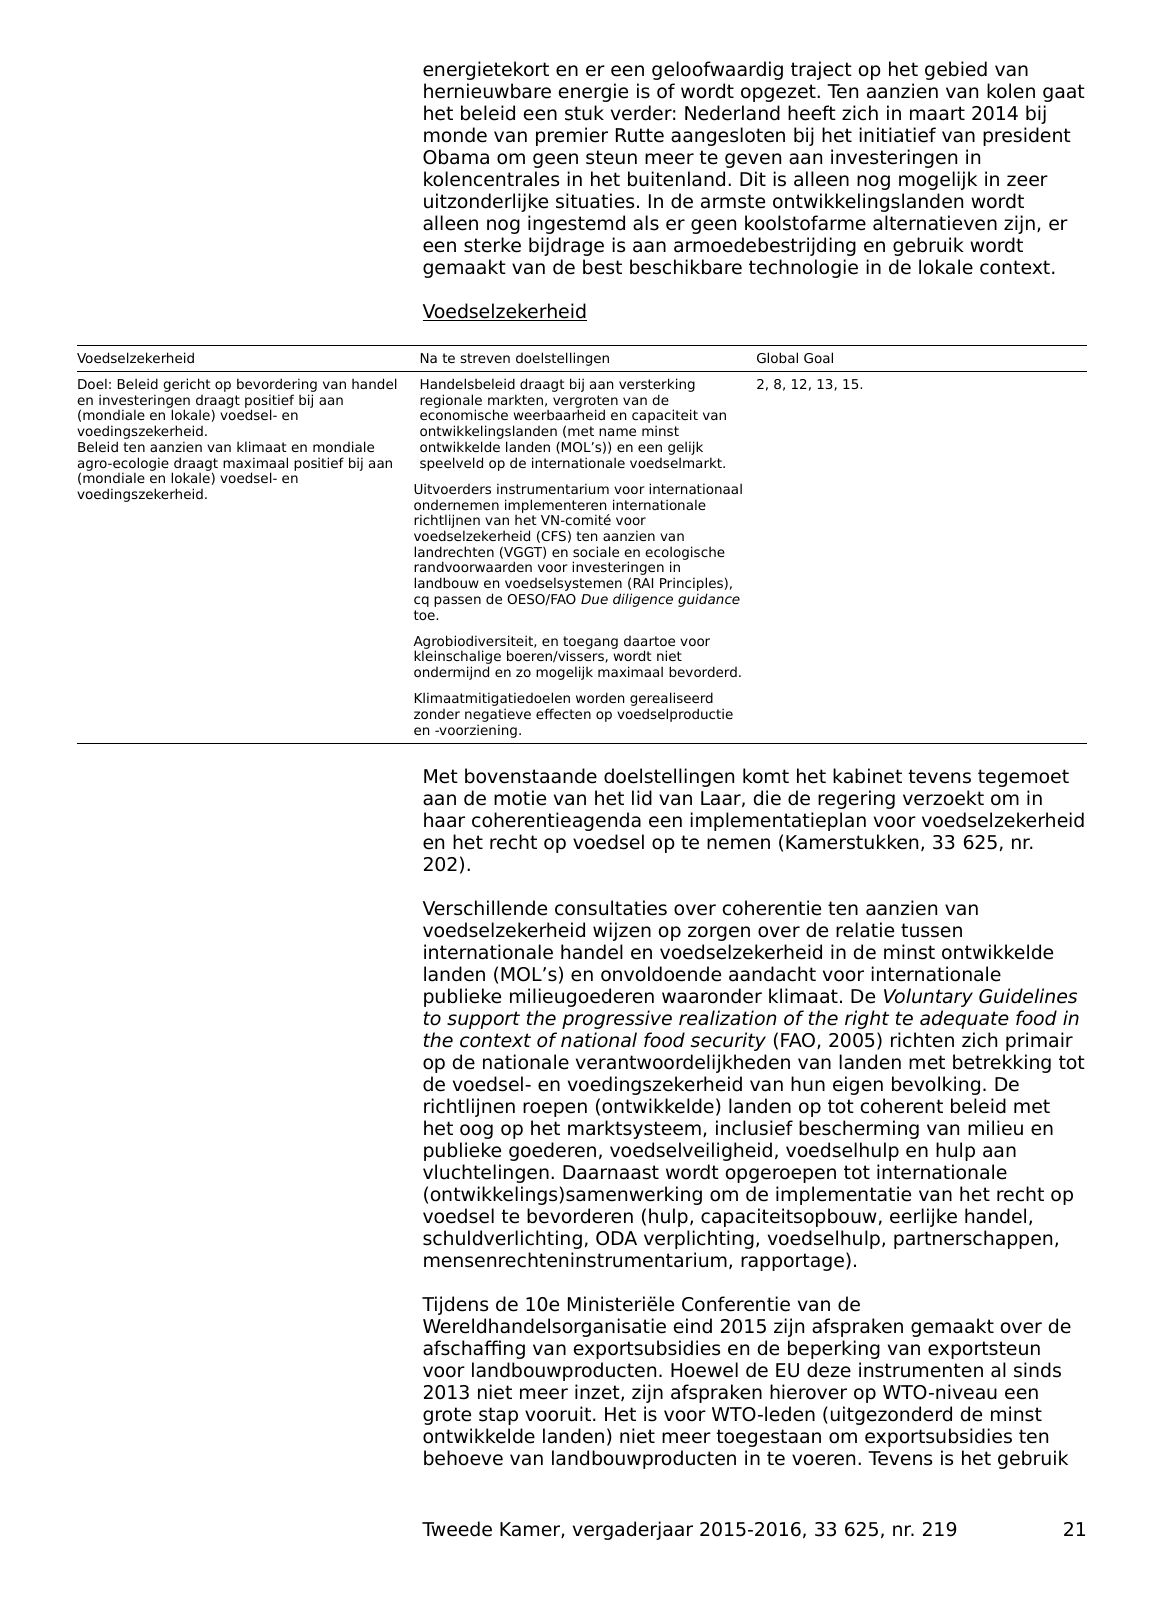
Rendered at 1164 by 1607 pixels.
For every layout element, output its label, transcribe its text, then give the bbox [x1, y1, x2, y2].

table_cell 2, 8, 12, 13, 15. [750, 372, 1087, 743]
table_cell Uitvoerders instrumentarium voor internationaal ondernemen implementeren internationale richtlijnen van het VN-comité voor voedselzekerheid (CFS) ten aanzien van landrechten (VGGT) en sociale en ecologische randvoorwaarden voor investeringen in landbouw en voedselsystemen (RAI Principles), cq passen de OESO/FAO Due diligence guidance toe. [413, 476, 750, 628]
table_header Voedselzekerheid [77, 346, 413, 371]
text Tijdens de 10e Ministeriële Conferentie van de Wereldhandelsorganisatie eind 2015 zijn afspraken gemaakt over de afschaffing van exportsubsidies en de beperking van exportsteun voor landbouwproducten. Hoewel de EU deze instrumenten al sinds 2013 niet meer inzet, zijn afspraken hierover op WTO-niveau een grote stap vooruit. Het is voor WTO-leden (uitgezonderd de minst ontwikkelde landen) niet meer toegestaan om exportsubsidies ten behoeve van landbouwproducten in te voeren. Tevens is het gebruik [422, 1294, 1087, 1470]
table_header Na te streven doelstellingen [413, 346, 750, 371]
text Met bovenstaande doelstellingen komt het kabinet tevens tegemoet aan de motie van het lid van Laar, die de regering verzoekt om in haar coherentieagenda een implementatieplan voor voedselzekerheid en het recht op voedsel op te nemen (Kamerstukken, 33 625, nr. 202). [422, 766, 1087, 876]
table_cell Doel: Beleid gericht op bevordering van handel en investeringen draagt positief bij aan (mondiale en lokale) voedsel- en voedingszekerheid. Beleid ten aanzien van klimaat en mondiale agro-ecologie draagt maximaal positief bij aan (mondiale en lokale) voedsel- en voedingszekerheid. [77, 372, 413, 743]
text energietekort en er een geloofwaardig traject op het gebied van hernieuwbare energie is of wordt opgezet. Ten aanzien van kolen gaat het beleid een stuk verder: Nederland heeft zich in maart 2014 bij monde van premier Rutte aangesloten bij het initiatief van president Obama om geen steun meer te geven aan investeringen in kolencentrales in het buitenland. Dit is alleen nog mogelijk in zeer uitzonderlijke situaties. In de armste ontwikkelingslanden wordt alleen nog ingestemd als er geen koolstofarme alternatieven zijn, er een sterke bijdrage is aan armoedebestrijding en gebruik wordt gemaakt van de best beschikbare technologie in de lokale context. [422, 59, 1087, 279]
text Verschillende consultaties over coherentie ten aanzien van voedselzekerheid wijzen op zorgen over de relatie tussen internationale handel en voedselzekerheid in de minst ontwikkelde landen (MOL’s) en onvoldoende aandacht voor internationale publieke milieugoederen waaronder klimaat. De Voluntary Guidelines to support the progressive realization of the right te adequate food in the context of national food security (FAO, 2005) richten zich primair op de nationale verantwoordelijkheden van landen met betrekking tot de voedsel- en voedingszekerheid van hun eigen bevolking. De richtlijnen roepen (ontwikkelde) landen op tot coherent beleid met het oog op het marktsysteem, inclusief bescherming van milieu en publieke goederen, voedselveiligheid, voedselhulp en hulp aan vluchtelingen. Daarnaast wordt opgeroepen tot internationale (ontwikkelings)samenwerking om de implementatie van het recht op voedsel te bevorderen (hulp, capaciteitsopbouw, eerlijke handel, schuldverlichting, ODA verplichting, voedselhulp, partnerschappen, mensenrechteninstrumentarium, rapportage). [422, 898, 1087, 1272]
table_cell Klimaatmitigatiedoelen worden gerealiseerd zonder negatieve effecten op voedselproductie en -voorziening. [413, 685, 750, 743]
subtitle Voedselzekerheid [422, 301, 1087, 323]
table_cell Agrobiodiversiteit, en toegang daartoe voor kleinschalige boeren/vissers, wordt niet ondermijnd en zo mogelijk maximaal bevorderd. [413, 628, 750, 685]
table_cell Handelsbeleid draagt bij aan versterking regionale markten, vergroten van de economische weerbaarheid en capaciteit van ontwikkelingslanden (met name minst ontwikkelde landen (MOL’s)) en een gelijk speelveld op de internationale voedselmarkt. [413, 372, 750, 476]
table_header Global Goal [750, 346, 1087, 371]
